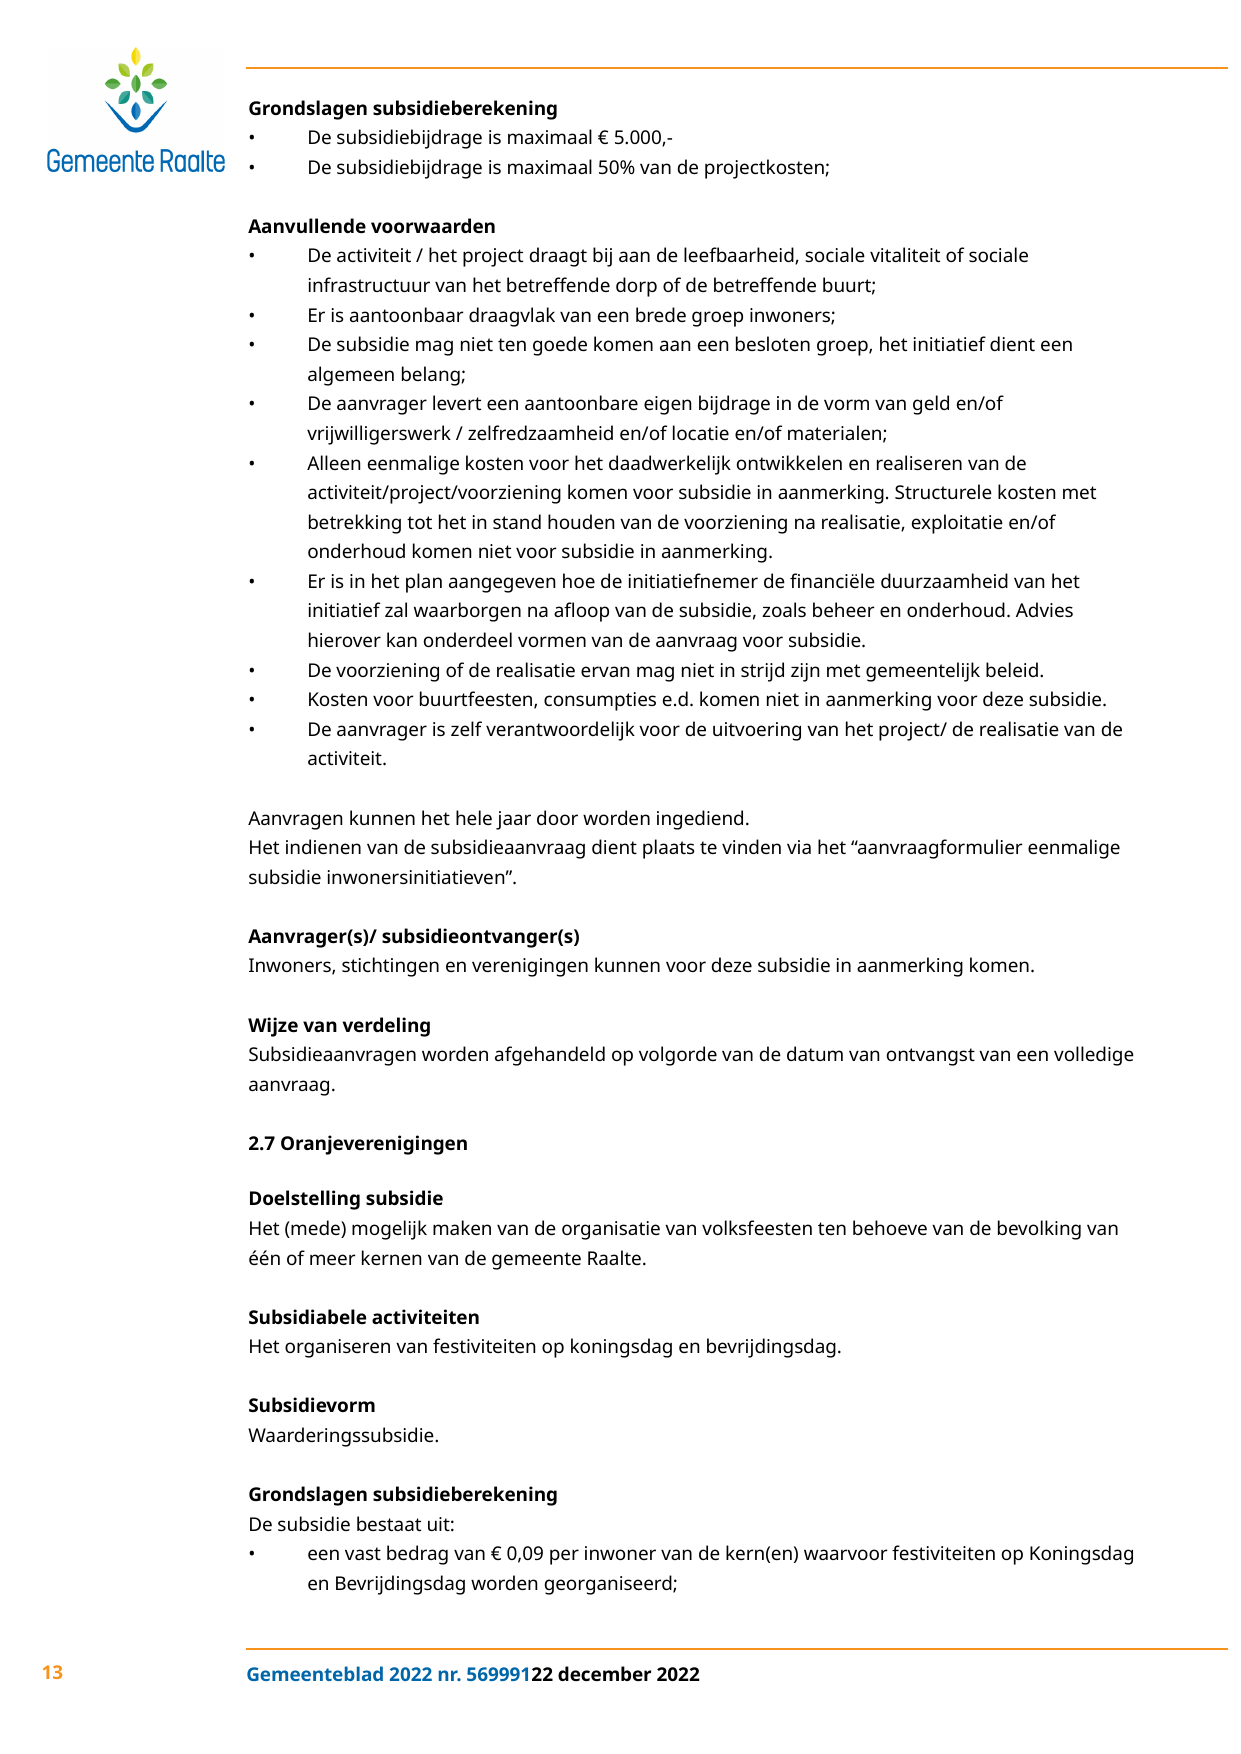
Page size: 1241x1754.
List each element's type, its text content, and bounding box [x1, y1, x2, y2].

text Wijze van verdeling [248, 1012, 1152, 1038]
text Waarderingssubsidie. [248, 1422, 1152, 1448]
text Grondslagen subsidieberekening [248, 95, 1152, 121]
list De subsidie mag niet ten goede komen aan een besloten groep, het initiatief dient een algemeen belang; [248, 331, 1152, 387]
text De subsidie bestaat uit: [248, 1511, 1152, 1537]
text Grondslagen subsidieberekening [248, 1481, 1152, 1507]
text 2.7 Oranjeverenigingen [248, 1130, 1152, 1156]
text Het (mede) mogelijk maken van de organisatie van volksfeesten ten behoeve van de bevolking van één of meer kernen van de gemeente Raalte. [248, 1215, 1152, 1270]
text Aanvragen kunnen het hele jaar door worden ingediend. [248, 805, 1152, 831]
list een vast bedrag van € 0,09 per inwoner van de kern(en) waarvoor festiviteiten op Koningsdag en Bevrijdingsdag worden georganiseerd; [248, 1541, 1152, 1596]
list De subsidiebijdrage is maximaal € 5.000,- [248, 124, 1152, 150]
text Doelstelling subsidie [248, 1186, 1152, 1211]
text Inwoners, stichtingen en verenigingen kunnen voor deze subsidie in aanmerking komen. [248, 953, 1152, 978]
text Aanvrager(s)/ subsidieontvanger(s) [248, 923, 1152, 949]
list De subsidiebijdrage is maximaal 50% van de projectkosten; [248, 154, 1152, 180]
list De aanvrager is zelf verantwoordelijk voor de uitvoering van het project/ de realisatie van de activiteit. [248, 716, 1152, 771]
list De aanvrager levert een aantoonbare eigen bijdrage in de vorm van geld en/of vrijwilligerswerk / zelfredzaamheid en/of locatie en/of materialen; [248, 391, 1152, 446]
text Subsidievorm [248, 1393, 1152, 1418]
list Kosten voor buurtfeesten, consumpties e.d. komen niet in aanmerking voor deze subsidie. [248, 686, 1152, 712]
text Het organiseren van festiviteiten op koningsdag en bevrijdingsdag. [248, 1333, 1152, 1359]
text Het indienen van de subsidieaanvraag dient plaats te vinden via het “aanvraagformulier eenmalige subsidie inwonersinitiatieven”. [248, 834, 1152, 890]
picture [41, 47, 231, 172]
list Er is aantoonbaar draagvlak van een brede groep inwoners; [248, 302, 1152, 328]
text Aanvullende voorwaarden [248, 213, 1152, 239]
list Alleen eenmalige kosten voor het daadwerkelijk ontwikkelen en realiseren van de activiteit/project/voorziening komen voor subsidie in aanmerking. Structurele kosten met betrekking tot het in stand houden van de voorziening na realisatie, exploitatie en/of onderhoud komen niet voor subsidie in aanmerking. [248, 450, 1152, 564]
list De activiteit / het project draagt bij aan de leefbaarheid, sociale vitaliteit of sociale infrastructuur van het betreffende dorp of de betreffende buurt; [248, 243, 1152, 298]
text Subsidiabele activiteiten [248, 1304, 1152, 1329]
list De voorziening of de realisatie ervan mag niet in strijd zijn met gemeentelijk beleid. [248, 657, 1152, 683]
text Subsidieaanvragen worden afgehandeld op volgorde van de datum van ontvangst van een volledige aanvraag. [248, 1041, 1152, 1097]
list Er is in het plan aangegeven hoe de initiatiefnemer de financiële duurzaamheid van het initiatief zal waarborgen na afloop van de subsidie, zoals beheer en onderhoud. Advies hierover kan onderdeel vormen van de aanvraag voor subsidie. [248, 568, 1152, 653]
